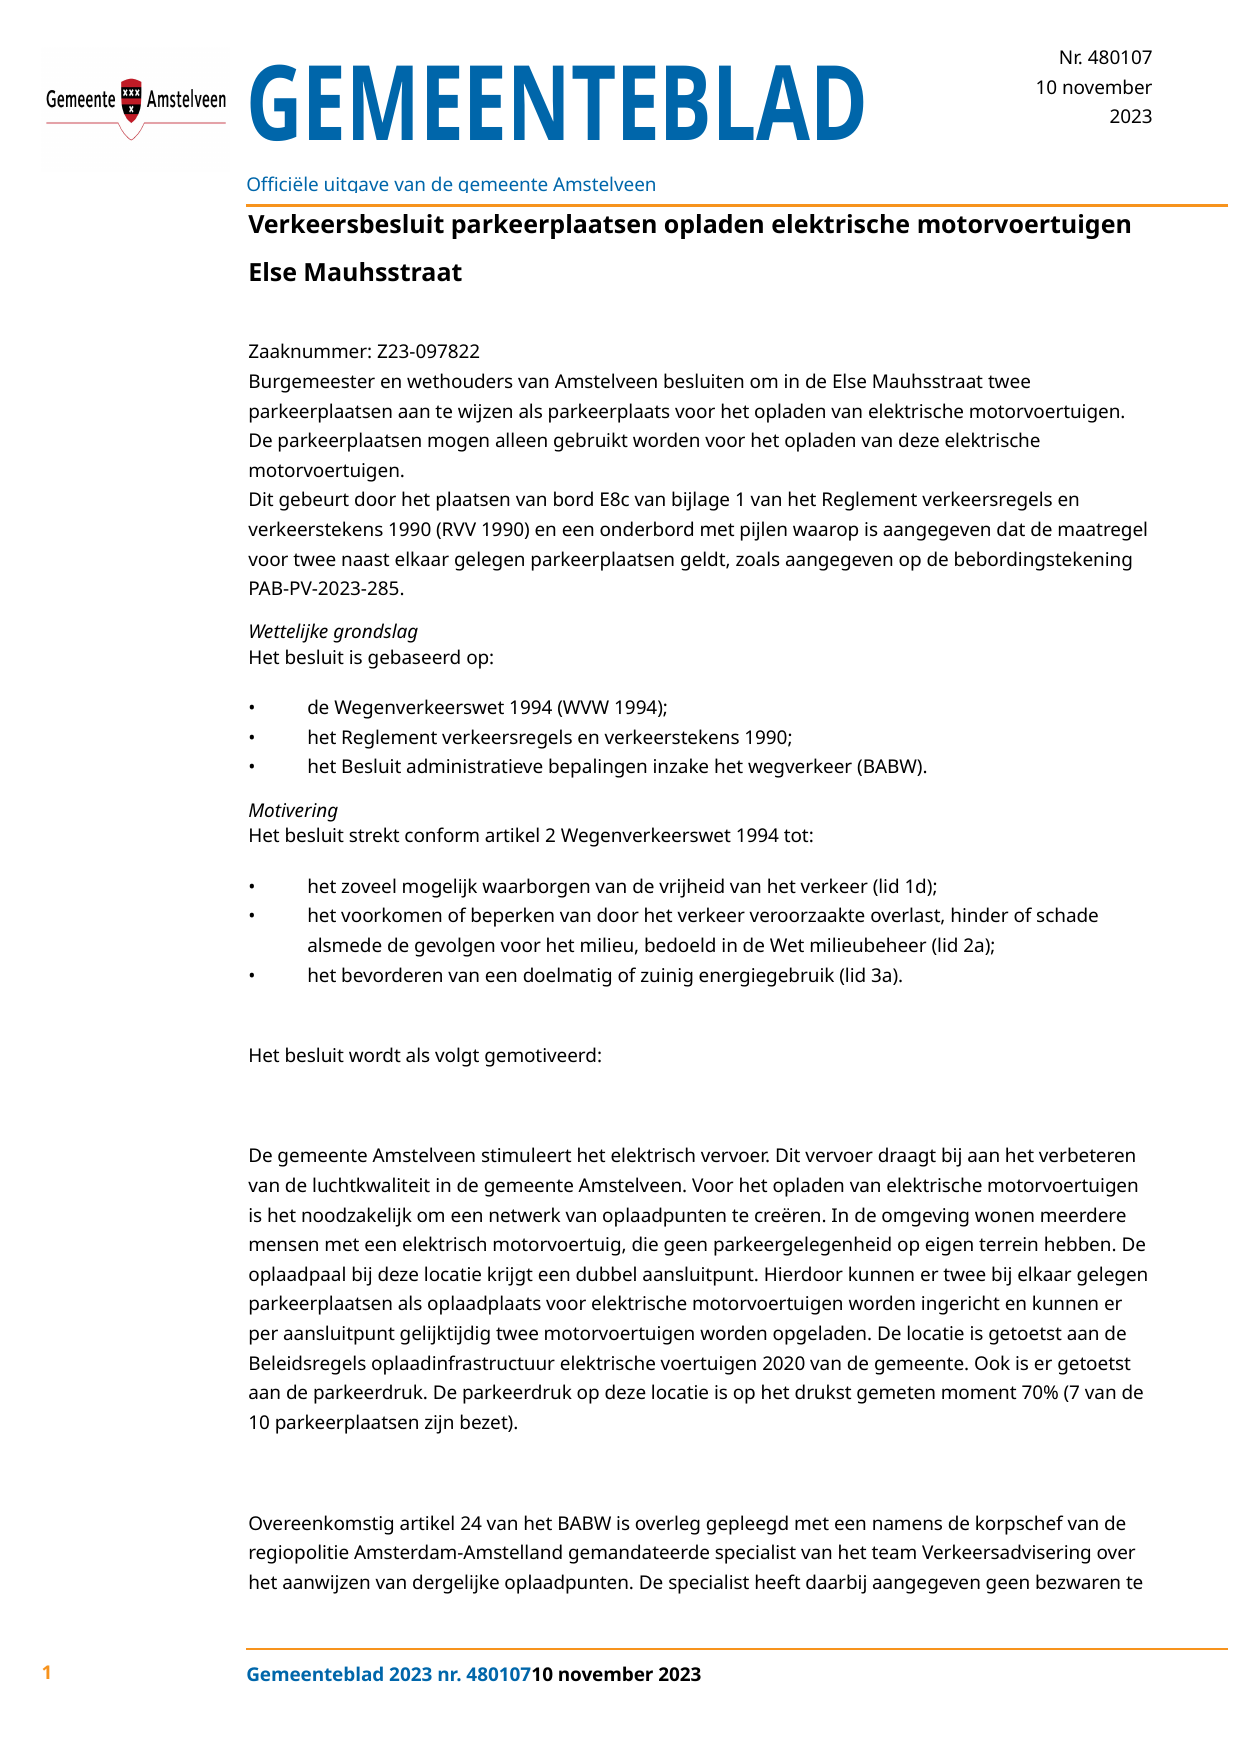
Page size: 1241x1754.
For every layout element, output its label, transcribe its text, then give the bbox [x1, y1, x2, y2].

text Zaaknummer: Z23-097822 [248, 339, 1152, 364]
text Verkeersbesluit parkeerplaatsen opladen elektrische motorvoertuigen Else Mauhsstraat [248, 207, 1152, 288]
text Overeenkomstig artikel 24 van het BABW is overleg gepleegd met een namens de korpschef van de regiopolitie Amsterdam-Amstelland gemandateerde specialist van het team Verkeersadvisering over het aanwijzen van dergelijke oplaadpunten. De specialist heeft daarbij aangegeven geen bezwaren te [248, 1510, 1152, 1594]
list het bevorderen van een doelmatig of zuinig energiegebruik (lid 3a). [248, 962, 1152, 987]
list de Wegenverkeerswet 1994 (WVW 1994); [248, 694, 1152, 720]
picture [41, 47, 231, 172]
list het Reglement verkeersregels en verkeerstekens 1990; [248, 724, 1152, 750]
text Wettelijke grondslag [248, 618, 1152, 644]
list het voorkomen of beperken van door het verkeer veroorzaakte overlast, hinder of schade alsmede de gevolgen voor het milieu, bedoeld in de Wet milieubeheer (lid 2a); [248, 903, 1152, 958]
text Het besluit is gebaseerd op: [248, 644, 1152, 670]
text De gemeente Amstelveen stimuleert het elektrisch vervoer. Dit vervoer draagt bij aan het verbeteren van de luchtkwaliteit in de gemeente Amstelveen. Voor het opladen van elektrische motorvoertuigen is het noodzakelijk om een netwerk van oplaadpunten te creëren. In de omgeving wonen meerdere mensen met een elektrisch motorvoertuig, die geen parkeergelegenheid op eigen terrein hebben. De oplaadpaal bij deze locatie krijgt een dubbel aansluitpunt. Hierdoor kunnen er twee bij elkaar gelegen parkeerplaatsen als oplaadplaats voor elektrische motorvoertuigen worden ingericht en kunnen er per aansluitpunt gelijktijdig twee motorvoertuigen worden opgeladen. De locatie is getoetst aan de Beleidsregels oplaadinfrastructuur elektrische voertuigen 2020 van de gemeente. Ook is er getoetst aan de parkeerdruk. De parkeerdruk op deze locatie is op het drukst gemeten moment 70% (7 van de 10 parkeerplaatsen zijn bezet). [248, 1143, 1152, 1434]
text Het besluit strekt conform artikel 2 Wegenverkeerswet 1994 tot: [248, 823, 1152, 848]
text Dit gebeurt door het plaatsen van bord E8c van bijlage 1 van het Reglement verkeersregels en verkeerstekens 1990 (RVV 1990) en een onderbord met pijlen waarop is aangegeven dat de maatregel voor twee naast elkaar gelegen parkeerplaatsen geldt, zoals aangegeven op de bebordingstekening PAB-PV-2023-285. [248, 487, 1152, 601]
list het Besluit administratieve bepalingen inzake het wegverkeer (BABW). [248, 754, 1152, 779]
list het zoveel mogelijk waarborgen van de vrijheid van het verkeer (lid 1d); [248, 873, 1152, 899]
text Burgemeester en wethouders van Amstelveen besluiten om in de Else Mauhsstraat twee parkeerplaatsen aan te wijzen als parkeerplaats voor het opladen van elektrische motorvoertuigen. De parkeerplaatsen mogen alleen gebruikt worden voor het opladen van deze elektrische motorvoertuigen. [248, 368, 1152, 483]
text Het besluit wordt als volgt gemotiveerd: [248, 1042, 1152, 1067]
text Motivering [248, 797, 1152, 823]
